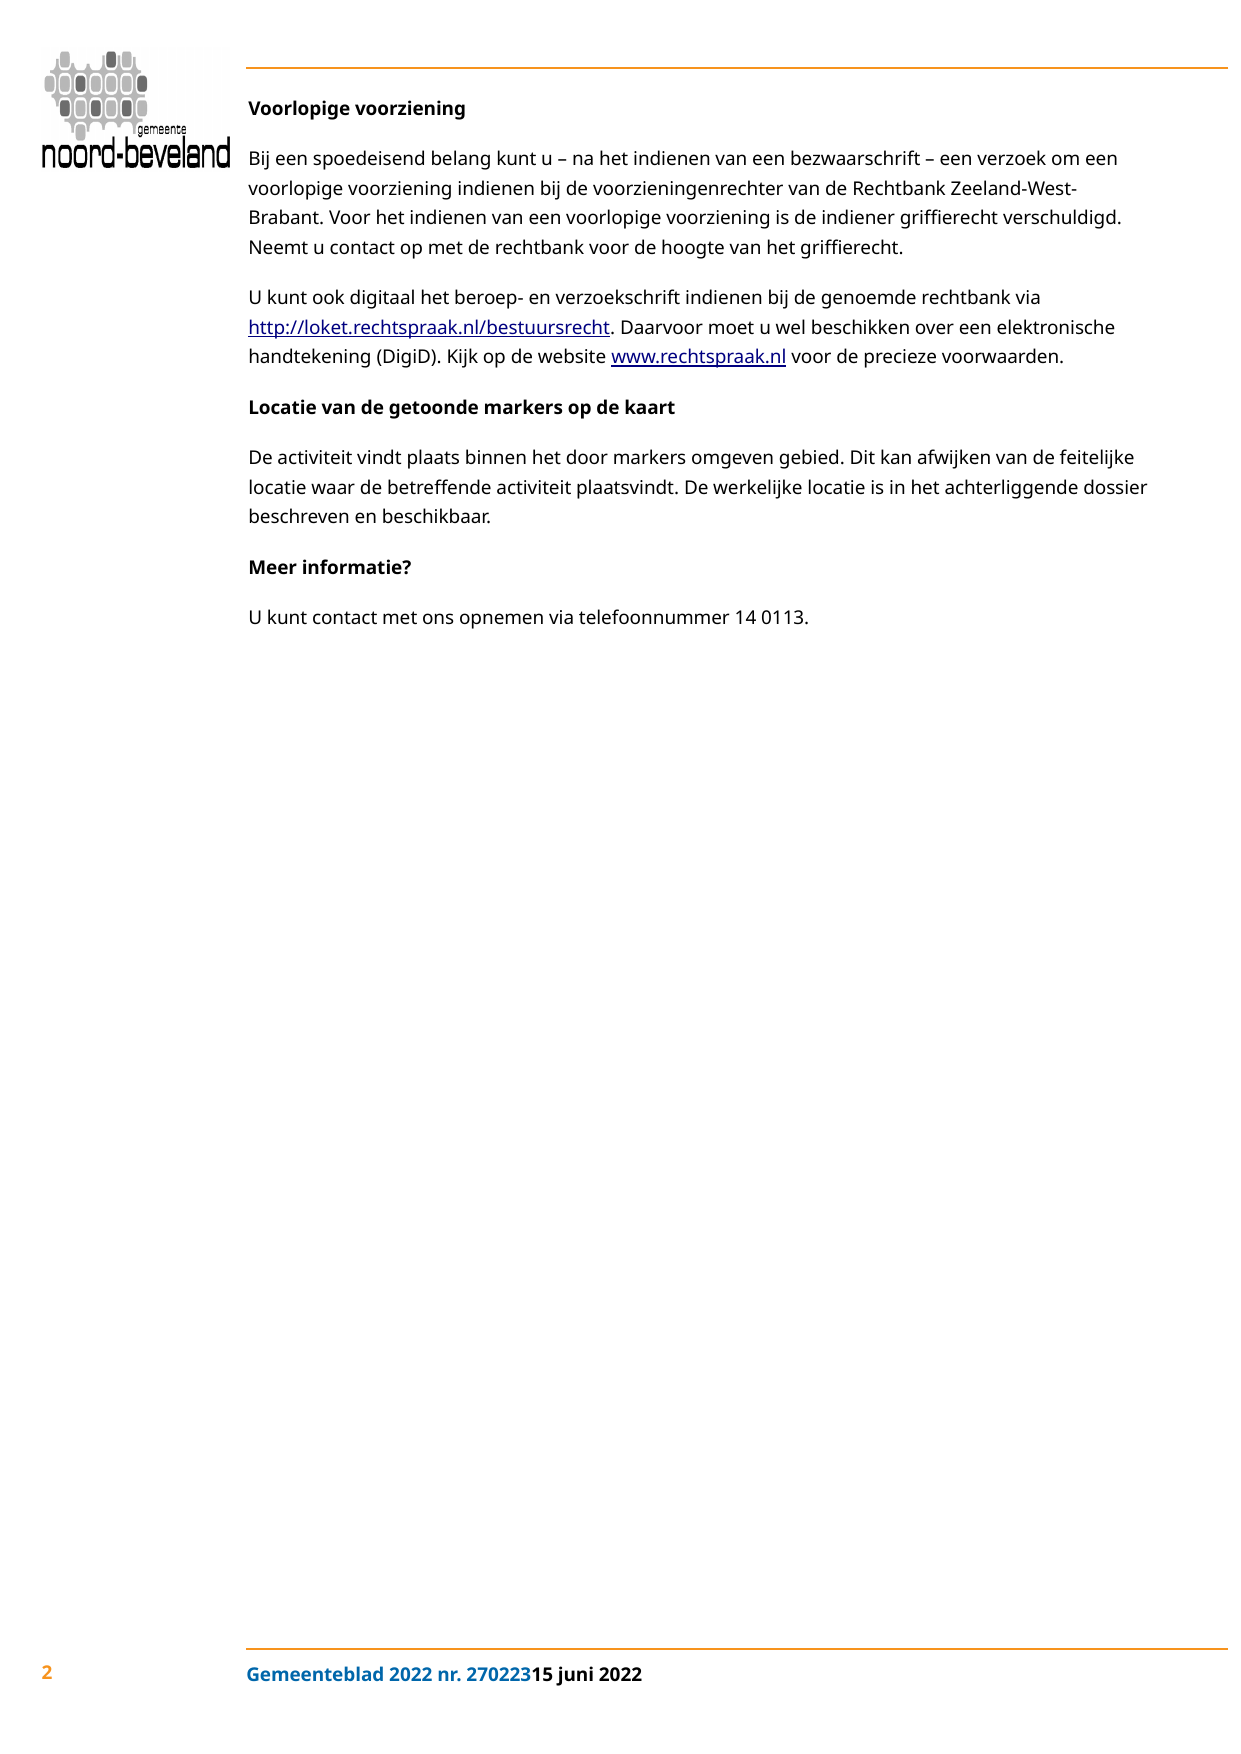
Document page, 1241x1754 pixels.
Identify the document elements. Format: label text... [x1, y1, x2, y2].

picture [41, 47, 231, 172]
text U kunt contact met ons opnemen via telefoonnummer 14 0113. [248, 604, 1152, 630]
text Meer informatie? [248, 554, 1152, 580]
text Voorlopige voorziening [248, 95, 1152, 121]
text Locatie van de getoonde markers op de kaart [248, 394, 1152, 420]
text U kunt ook digitaal het beroep- en verzoekschrift indienen bij de genoemde rechtbank via http://loket.rechtspraak.nl/bestuursrecht. Daarvoor moet u wel beschikken over een elektronische handtekening (DigiD). Kijk op de website www.rechtspraak.nl voor de precieze voorwaarden. [248, 284, 1152, 369]
text Bij een spoedeisend belang kunt u – na het indienen van een bezwaarschrift – een verzoek om een voorlopige voorziening indienen bij de voorzieningenrechter van de Rechtbank Zeeland-West-Brabant. Voor het indienen van een voorlopige voorziening is de indiener griffierecht verschuldigd. Neemt u contact op met de rechtbank voor de hoogte van het griffierecht. [248, 145, 1152, 260]
text De activiteit vindt plaats binnen het door markers omgeven gebied. Dit kan afwijken van de feitelijke locatie waar de betreffende activiteit plaatsvindt. De werkelijke locatie is in het achterliggende dossier beschreven en beschikbaar. [248, 444, 1152, 529]
